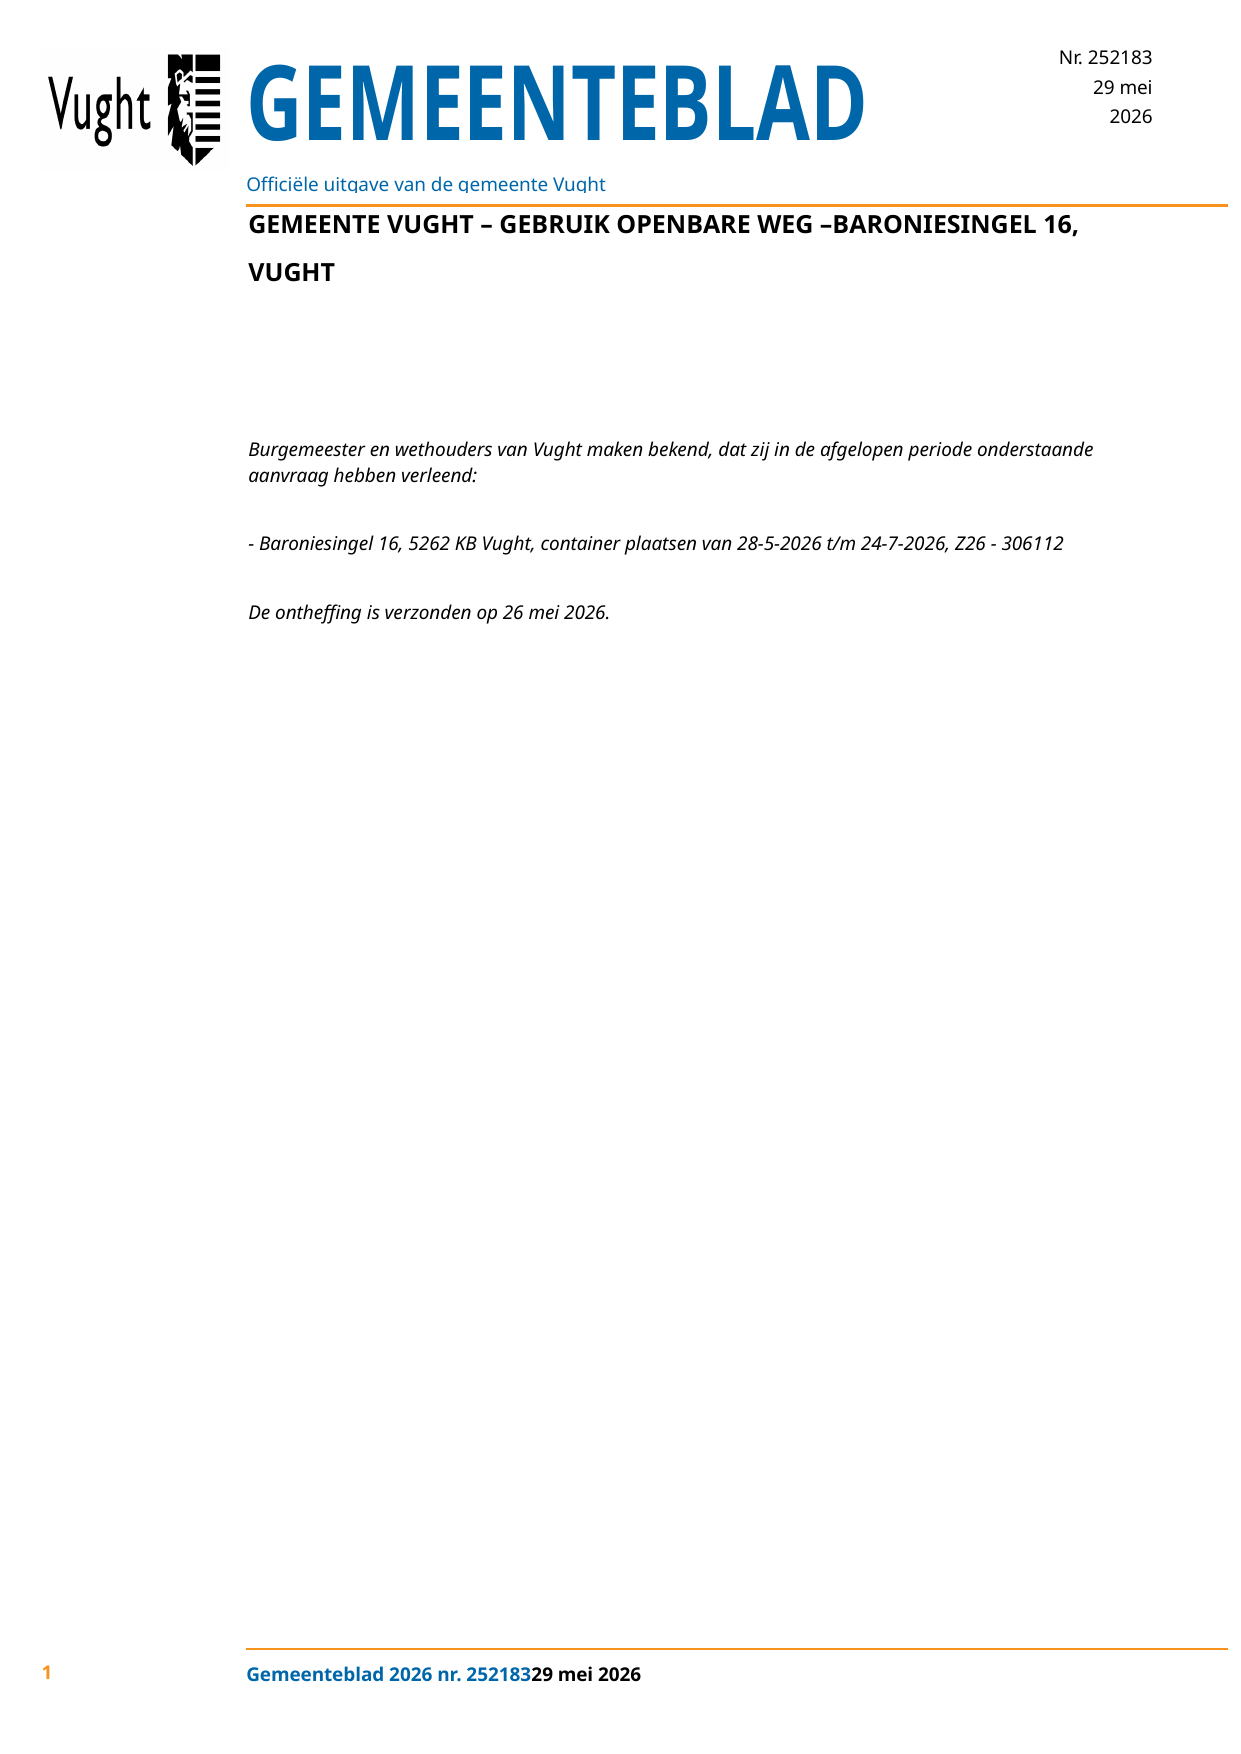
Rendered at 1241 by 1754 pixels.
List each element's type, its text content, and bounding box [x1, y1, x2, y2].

text Burgemeester en wethouders van Vught maken bekend, dat zij in de afgelopen periode onderstaande aanvraag hebben verleend: [248, 436, 1152, 487]
picture [41, 47, 231, 172]
text - Baroniesingel 16, 5262 KB Vught, container plaatsen van 28-5-2026 t/m 24-7-2026, Z26 - 306112 [248, 531, 1152, 556]
text GEMEENTE VUGHT – GEBRUIK OPENBARE WEG –BARONIESINGEL 16, VUGHT [248, 207, 1152, 288]
text De ontheffing is verzonden op 26 mei 2026. [248, 599, 1152, 625]
